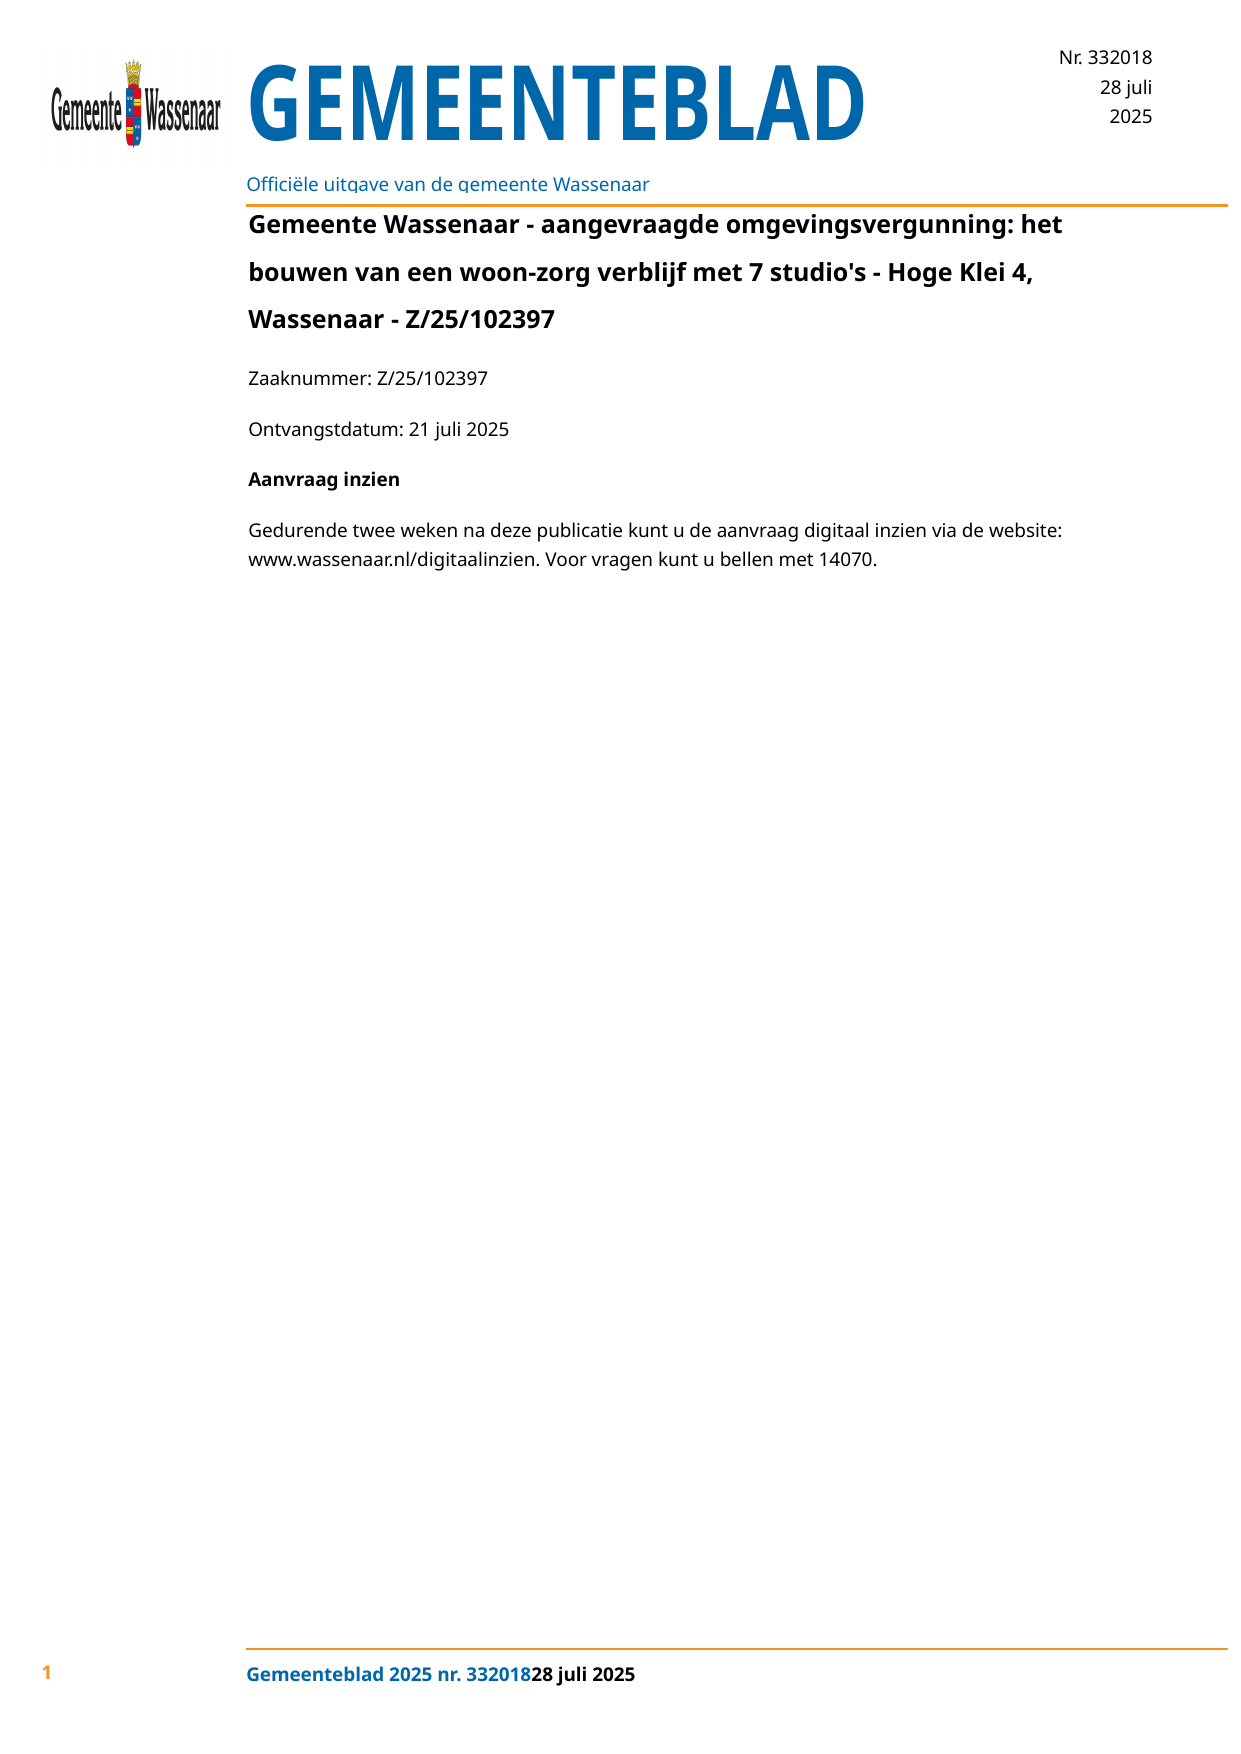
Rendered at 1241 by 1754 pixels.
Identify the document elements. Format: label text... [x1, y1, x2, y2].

text Zaaknummer: Z/25/102397 [248, 366, 1152, 391]
picture [41, 47, 231, 172]
text Gemeente Wassenaar - aangevraagde omgevingsvergunning: het bouwen van een woon-zorg verblijf met 7 studio's - Hoge Klei 4, Wassenaar - Z/25/102397 [248, 207, 1152, 336]
text Gedurende twee weken na deze publicatie kunt u de aanvraag digitaal inzien via de website: www.wassenaar.nl/digitaalinzien. Voor vragen kunt u bellen met 14070. [248, 517, 1152, 572]
text Aanvraag inzien [248, 466, 1152, 492]
text Ontvangstdatum: 21 juli 2025 [248, 416, 1152, 442]
